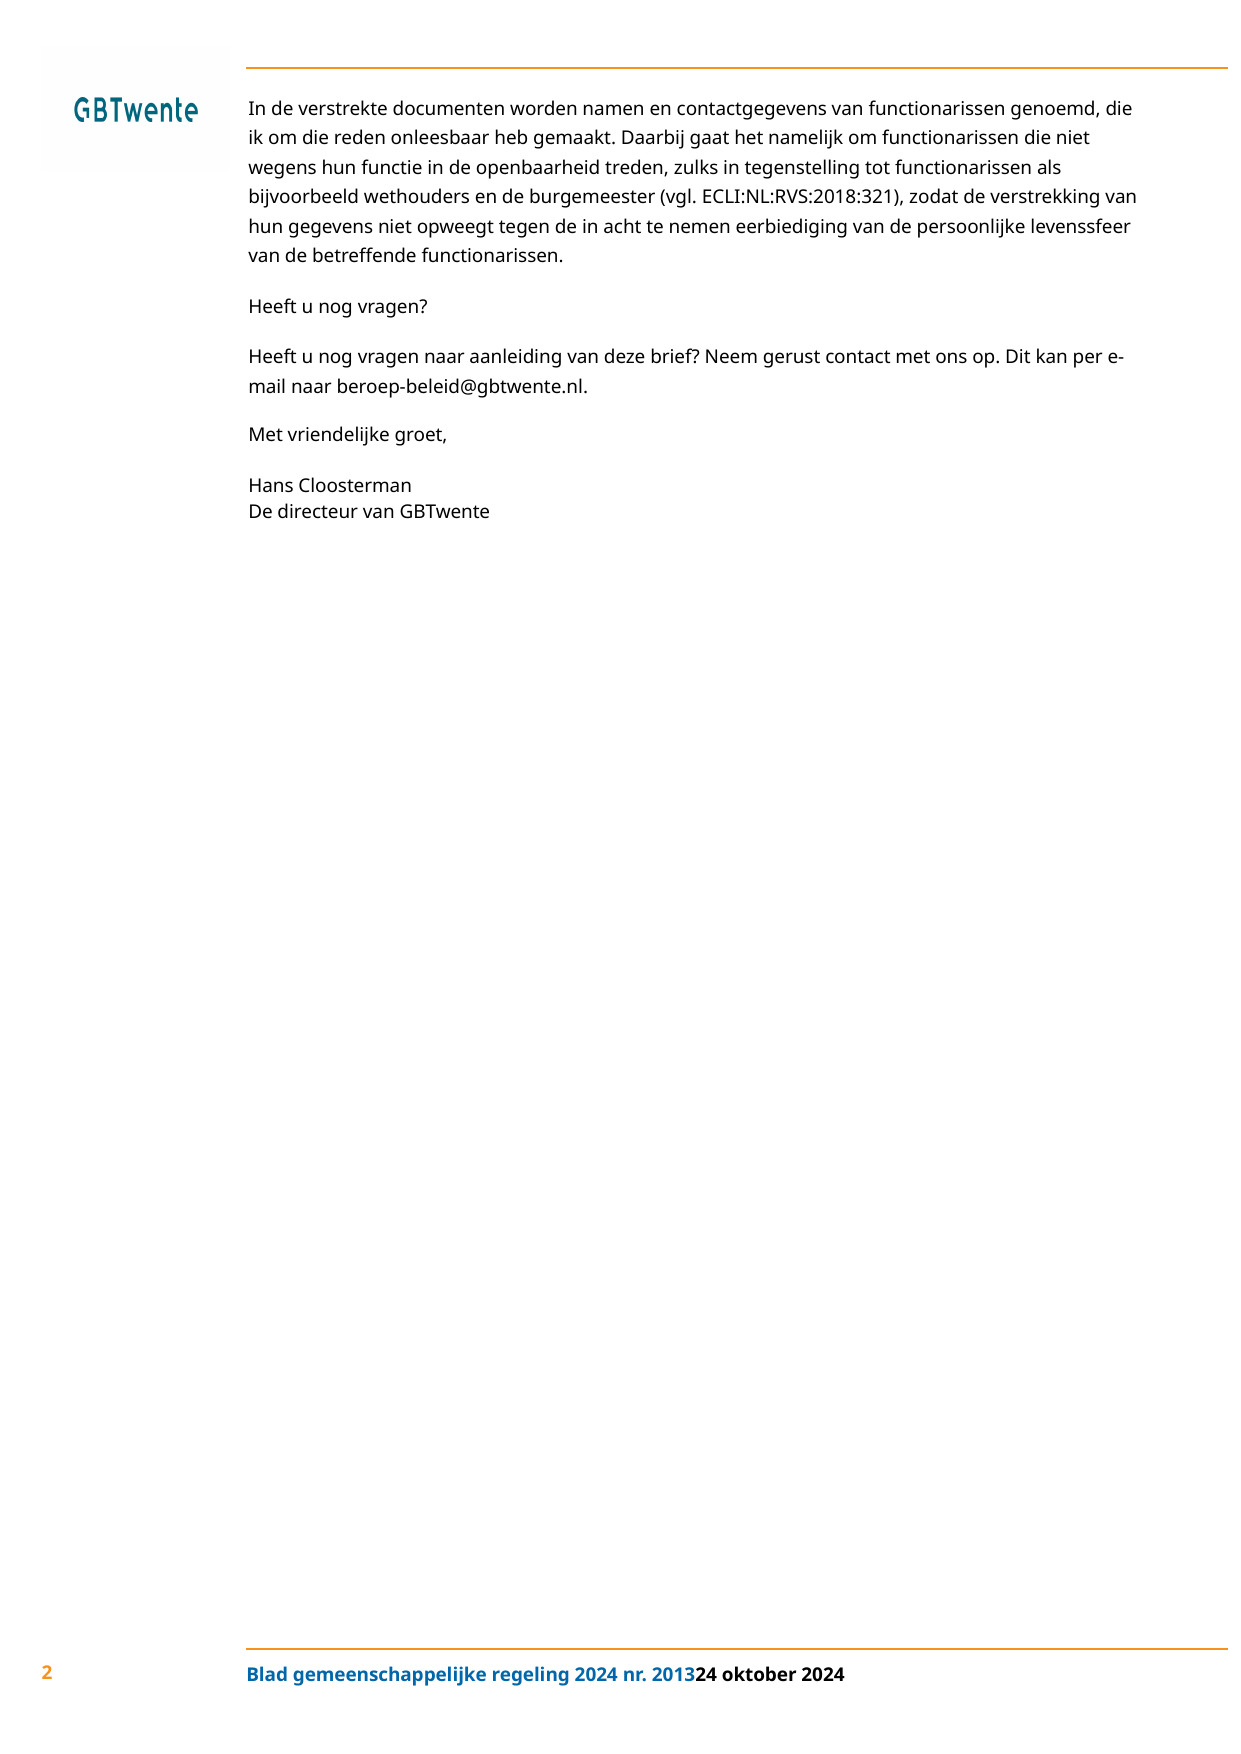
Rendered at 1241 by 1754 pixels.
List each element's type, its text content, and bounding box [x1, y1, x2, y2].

text Hans Cloosterman [248, 472, 1152, 498]
text De directeur van GBTwente [248, 498, 1152, 524]
text Met vriendelijke groet, [248, 421, 1152, 447]
text Heeft u nog vragen? [248, 293, 1152, 319]
text Heeft u nog vragen naar aanleiding van deze brief? Neem gerust contact met ons op. Dit kan per e-mail naar beroep-beleid@gbtwente.nl. [248, 343, 1152, 399]
text In de verstrekte documenten worden namen en contactgegevens van functionarissen genoemd, die ik om die reden onleesbaar heb gemaakt. Daarbij gaat het namelijk om functionarissen die niet wegens hun functie in de openbaarheid treden, zulks in tegenstelling tot functionarissen als bijvoorbeeld wethouders en de burgemeester (vgl. ECLI:NL:RVS:2018:321), zodat de verstrekking van hun gegevens niet opweegt tegen de in acht te nemen eerbiediging van de persoonlijke levenssfeer van de betreffende functionarissen. [248, 95, 1152, 268]
picture [41, 47, 231, 172]
